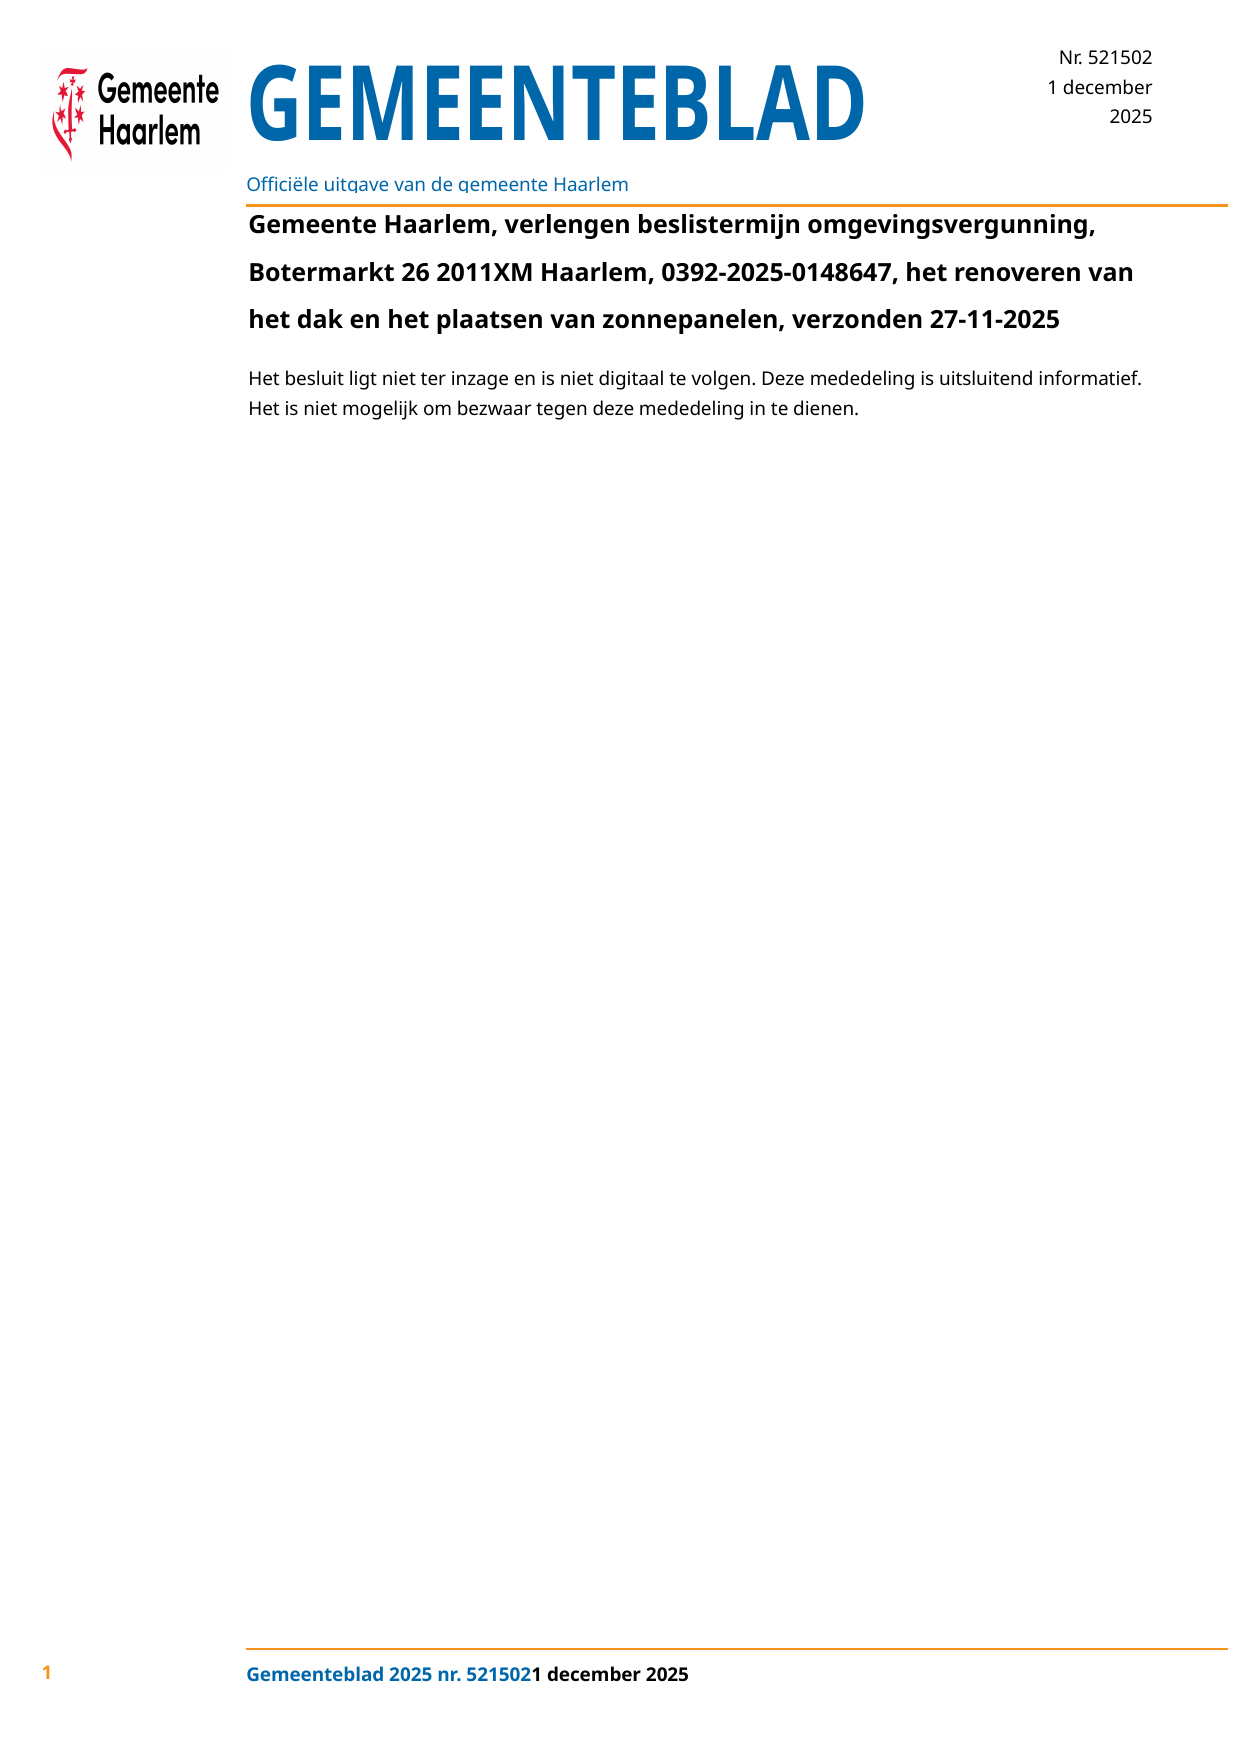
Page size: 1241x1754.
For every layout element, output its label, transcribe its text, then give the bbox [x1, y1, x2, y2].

picture [41, 47, 231, 172]
text Gemeente Haarlem, verlengen beslistermijn omgevingsvergunning, Botermarkt 26 2011XM Haarlem, 0392-2025-0148647, het renoveren van het dak en het plaatsen van zonnepanelen, verzonden 27-11-2025 [248, 207, 1152, 336]
text Het besluit ligt niet ter inzage en is niet digitaal te volgen. Deze mededeling is uitsluitend informatief. Het is niet mogelijk om bezwaar tegen deze mededeling in te dienen. [248, 366, 1152, 421]
